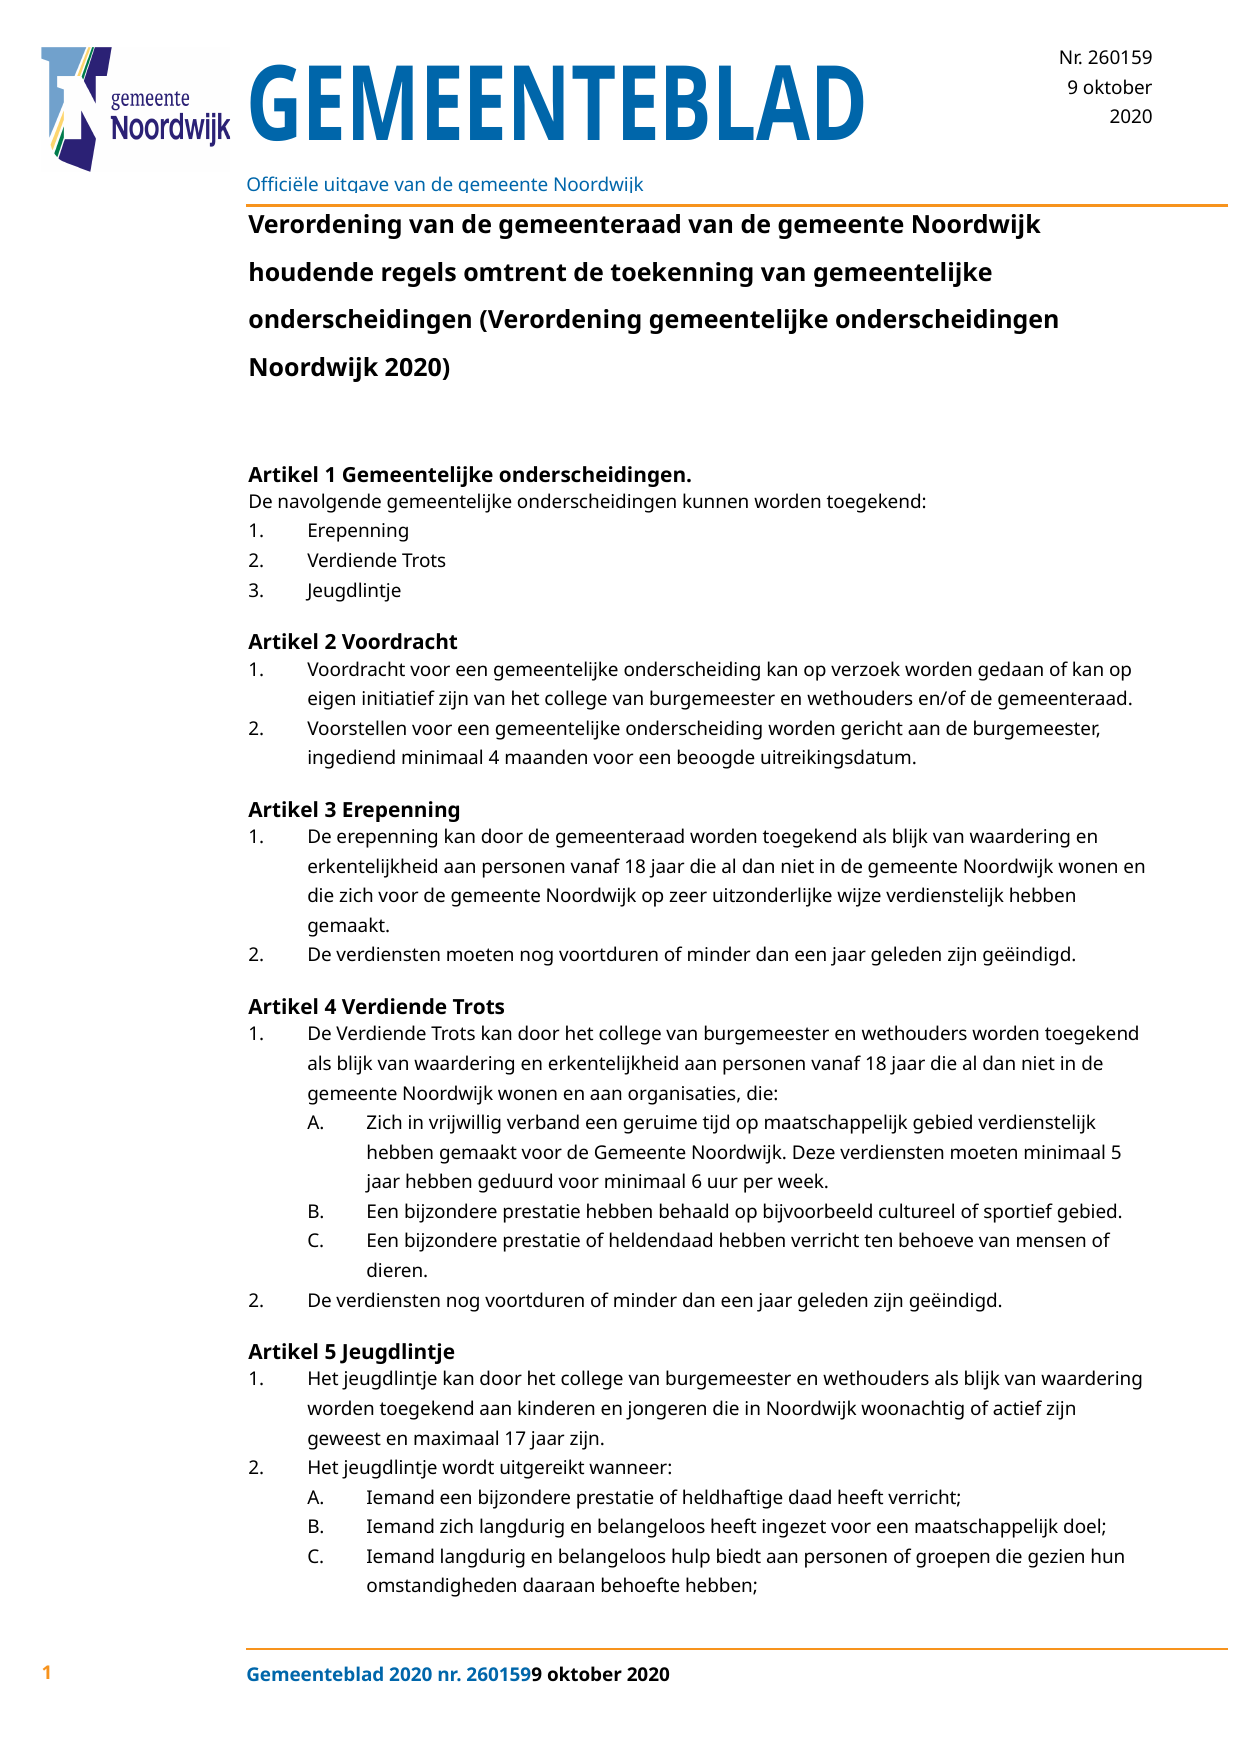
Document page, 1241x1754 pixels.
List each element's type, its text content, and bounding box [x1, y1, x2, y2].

text Artikel 1 Gemeentelijke onderscheidingen. [248, 460, 1152, 488]
list De verdiensten nog voortduren of minder dan een jaar geleden zijn geëindigd. [248, 1287, 1152, 1312]
list Verdiende Trots [248, 547, 1152, 573]
text Artikel 2 Voordracht [248, 627, 1152, 656]
list Zich in vrijwillig verband een geruime tijd op maatschappelijk gebied verdienstelijk hebben gemaakt voor de Gemeente Noordwijk. Deze verdiensten moeten minimaal 5 jaar hebben geduurd voor minimaal 6 uur per week. [307, 1109, 1152, 1194]
text Verordening van de gemeenteraad van de gemeente Noordwijk houdende regels omtrent de toekenning van gemeentelijke onderscheidingen (Verordening gemeentelijke onderscheidingen Noordwijk 2020) [248, 207, 1152, 384]
list Het jeugdlintje wordt uitgereikt wanneer: [248, 1454, 1152, 1480]
list De erepenning kan door de gemeenteraad worden toegekend als blijk van waardering en erkentelijkheid aan personen vanaf 18 jaar die al dan niet in de gemeente Noordwijk wonen en die zich voor de gemeente Noordwijk op zeer uitzonderlijke wijze verdienstelijk hebben gemaakt. [248, 823, 1152, 938]
list Jeugdlintje [248, 577, 1152, 603]
list De Verdiende Trots kan door het college van burgemeester en wethouders worden toegekend als blijk van waardering en erkentelijkheid aan personen vanaf 18 jaar die al dan niet in de gemeente Noordwijk wonen en aan organisaties, die: [248, 1021, 1152, 1105]
list Een bijzondere prestatie of heldendaad hebben verricht ten behoeve van mensen of dieren. [307, 1228, 1152, 1283]
list Iemand zich langdurig en belangeloos heeft ingezet voor een maatschappelijk doel; [307, 1513, 1152, 1539]
picture [41, 47, 231, 172]
list Het jeugdlintje kan door het college van burgemeester en wethouders als blijk van waardering worden toegekend aan kinderen en jongeren die in Noordwijk woonachtig of actief zijn geweest en maximaal 17 jaar zijn. [248, 1366, 1152, 1451]
text Artikel 4 Verdiende Trots [248, 992, 1152, 1021]
list Iemand een bijzondere prestatie of heldhaftige daad heeft verricht; [307, 1484, 1152, 1510]
text Artikel 3 Erepenning [248, 795, 1152, 823]
list De verdiensten moeten nog voortduren of minder dan een jaar geleden zijn geëindigd. [248, 942, 1152, 967]
list Voordracht voor een gemeentelijke onderscheiding kan op verzoek worden gedaan of kan op eigen initiatief zijn van het college van burgemeester en wethouders en/of de gemeenteraad. [248, 656, 1152, 711]
text Artikel 5 Jeugdlintje [248, 1337, 1152, 1366]
list Een bijzondere prestatie hebben behaald op bijvoorbeeld cultureel of sportief gebied. [307, 1198, 1152, 1224]
list Voorstellen voor een gemeentelijke onderscheiding worden gericht aan de burgemeester, ingediend minimaal 4 maanden voor een beoogde uitreikingsdatum. [248, 715, 1152, 770]
list Iemand langdurig en belangeloos hulp biedt aan personen of groepen die gezien hun omstandigheden daaraan behoefte hebben; [307, 1543, 1152, 1598]
text De navolgende gemeentelijke onderscheidingen kunnen worden toegekend: [248, 488, 1152, 514]
list Erepenning [248, 518, 1152, 543]
